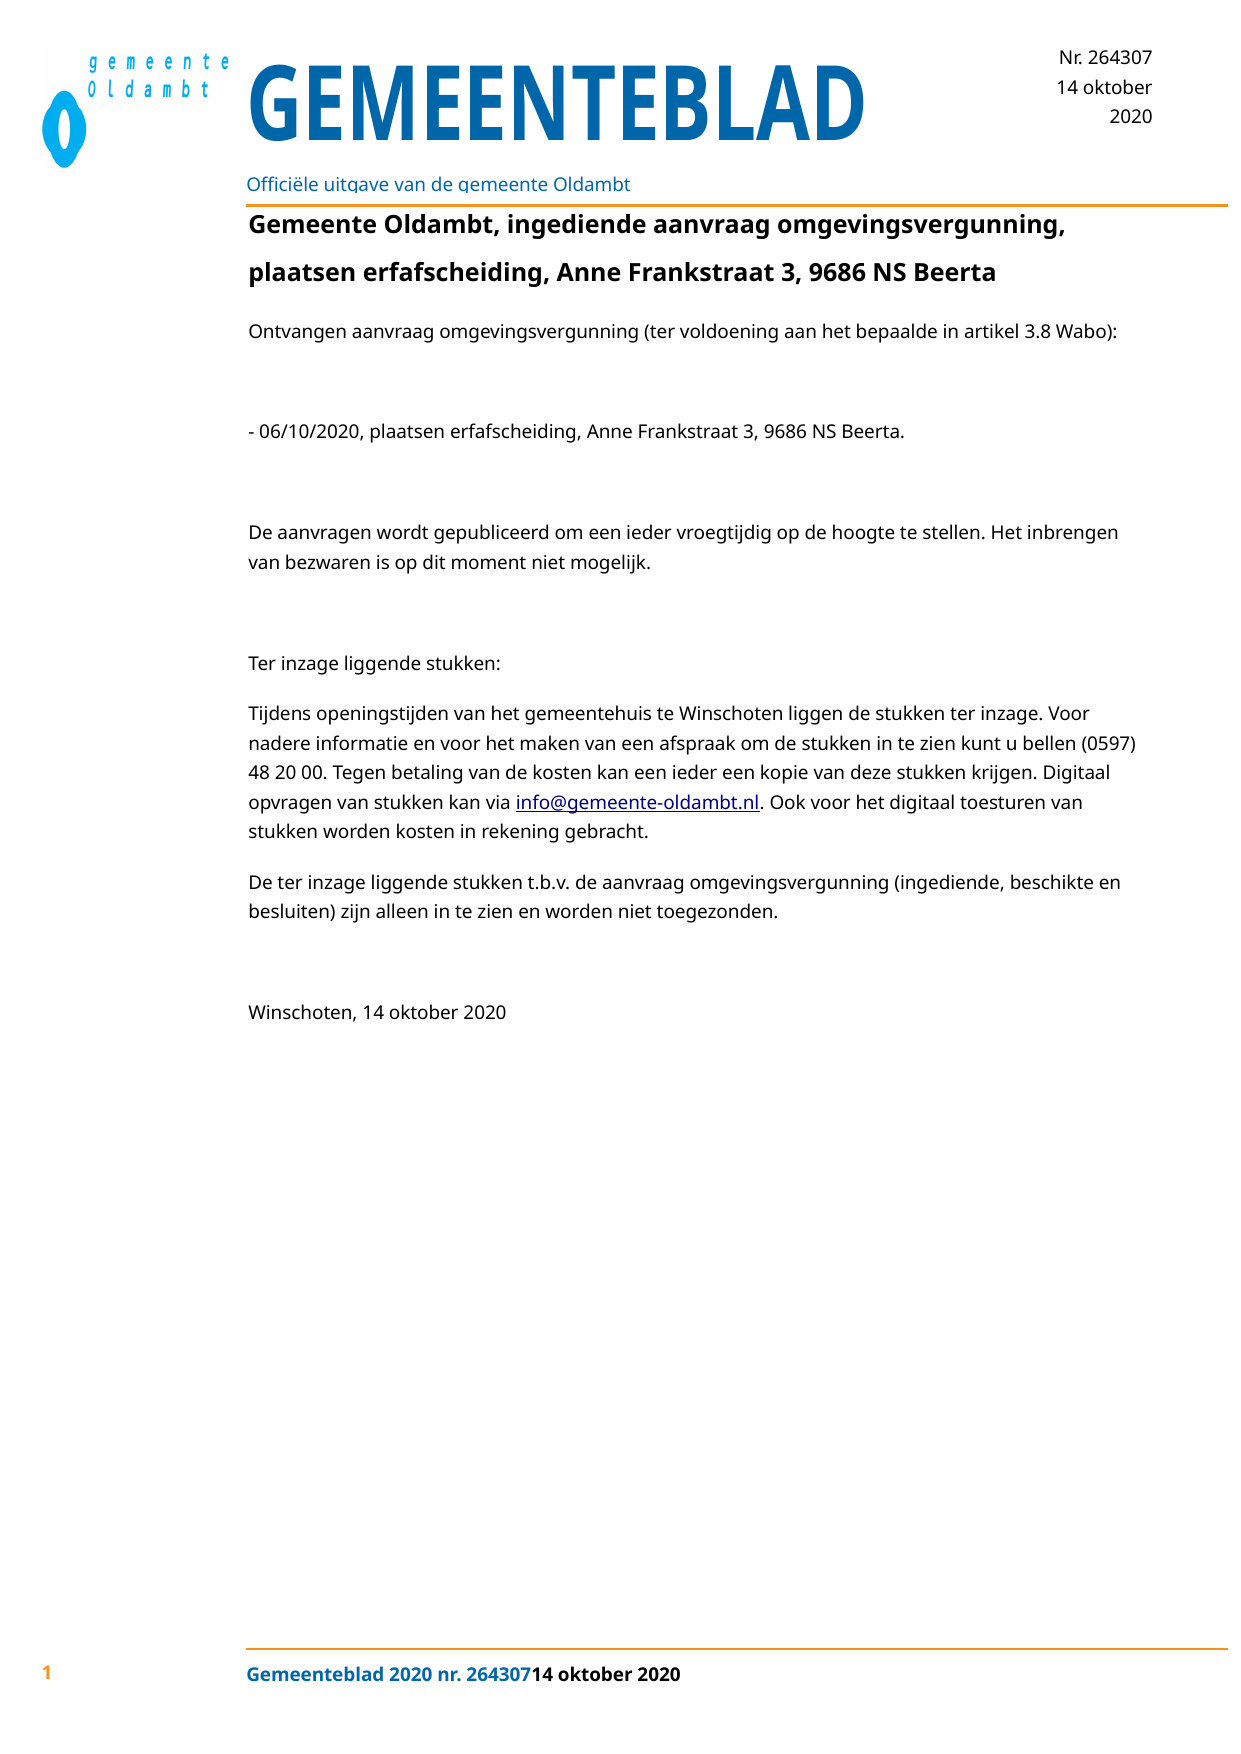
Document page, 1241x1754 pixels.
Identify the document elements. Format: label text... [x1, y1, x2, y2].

text Ter inzage liggende stukken: [248, 650, 1152, 676]
text - 06/10/2020, plaatsen erfafscheiding, Anne Frankstraat 3, 9686 NS Beerta. [248, 419, 1152, 444]
picture [41, 47, 231, 172]
text Gemeente Oldambt, ingediende aanvraag omgevingsvergunning, plaatsen erfafscheiding, Anne Frankstraat 3, 9686 NS Beerta [248, 207, 1152, 288]
text Tijdens openingstijden van het gemeentehuis te Winschoten liggen de stukken ter inzage. Voor nadere informatie en voor het maken van een afspraak om de stukken in te zien kunt u bellen (0597) 48 20 00. Tegen betaling van de kosten kan een ieder een kopie van deze stukken krijgen. Digitaal opvragen van stukken kan via info@gemeente-oldambt.nl. Ook voor het digitaal toesturen van stukken worden kosten in rekening gebracht. [248, 700, 1152, 844]
text De ter inzage liggende stukken t.b.v. de aanvraag omgevingsvergunning (ingediende, beschikte en besluiten) zijn alleen in te zien en worden niet toegezonden. [248, 869, 1152, 924]
text De aanvragen wordt gepubliceerd om een ieder vroegtijdig op de hoogte te stellen. Het inbrengen van bezwaren is op dit moment niet mogelijk. [248, 519, 1152, 575]
text Ontvangen aanvraag omgevingsvergunning (ter voldoening aan het bepaalde in artikel 3.8 Wabo): [248, 318, 1152, 344]
text Winschoten, 14 oktober 2020 [248, 999, 1152, 1025]
